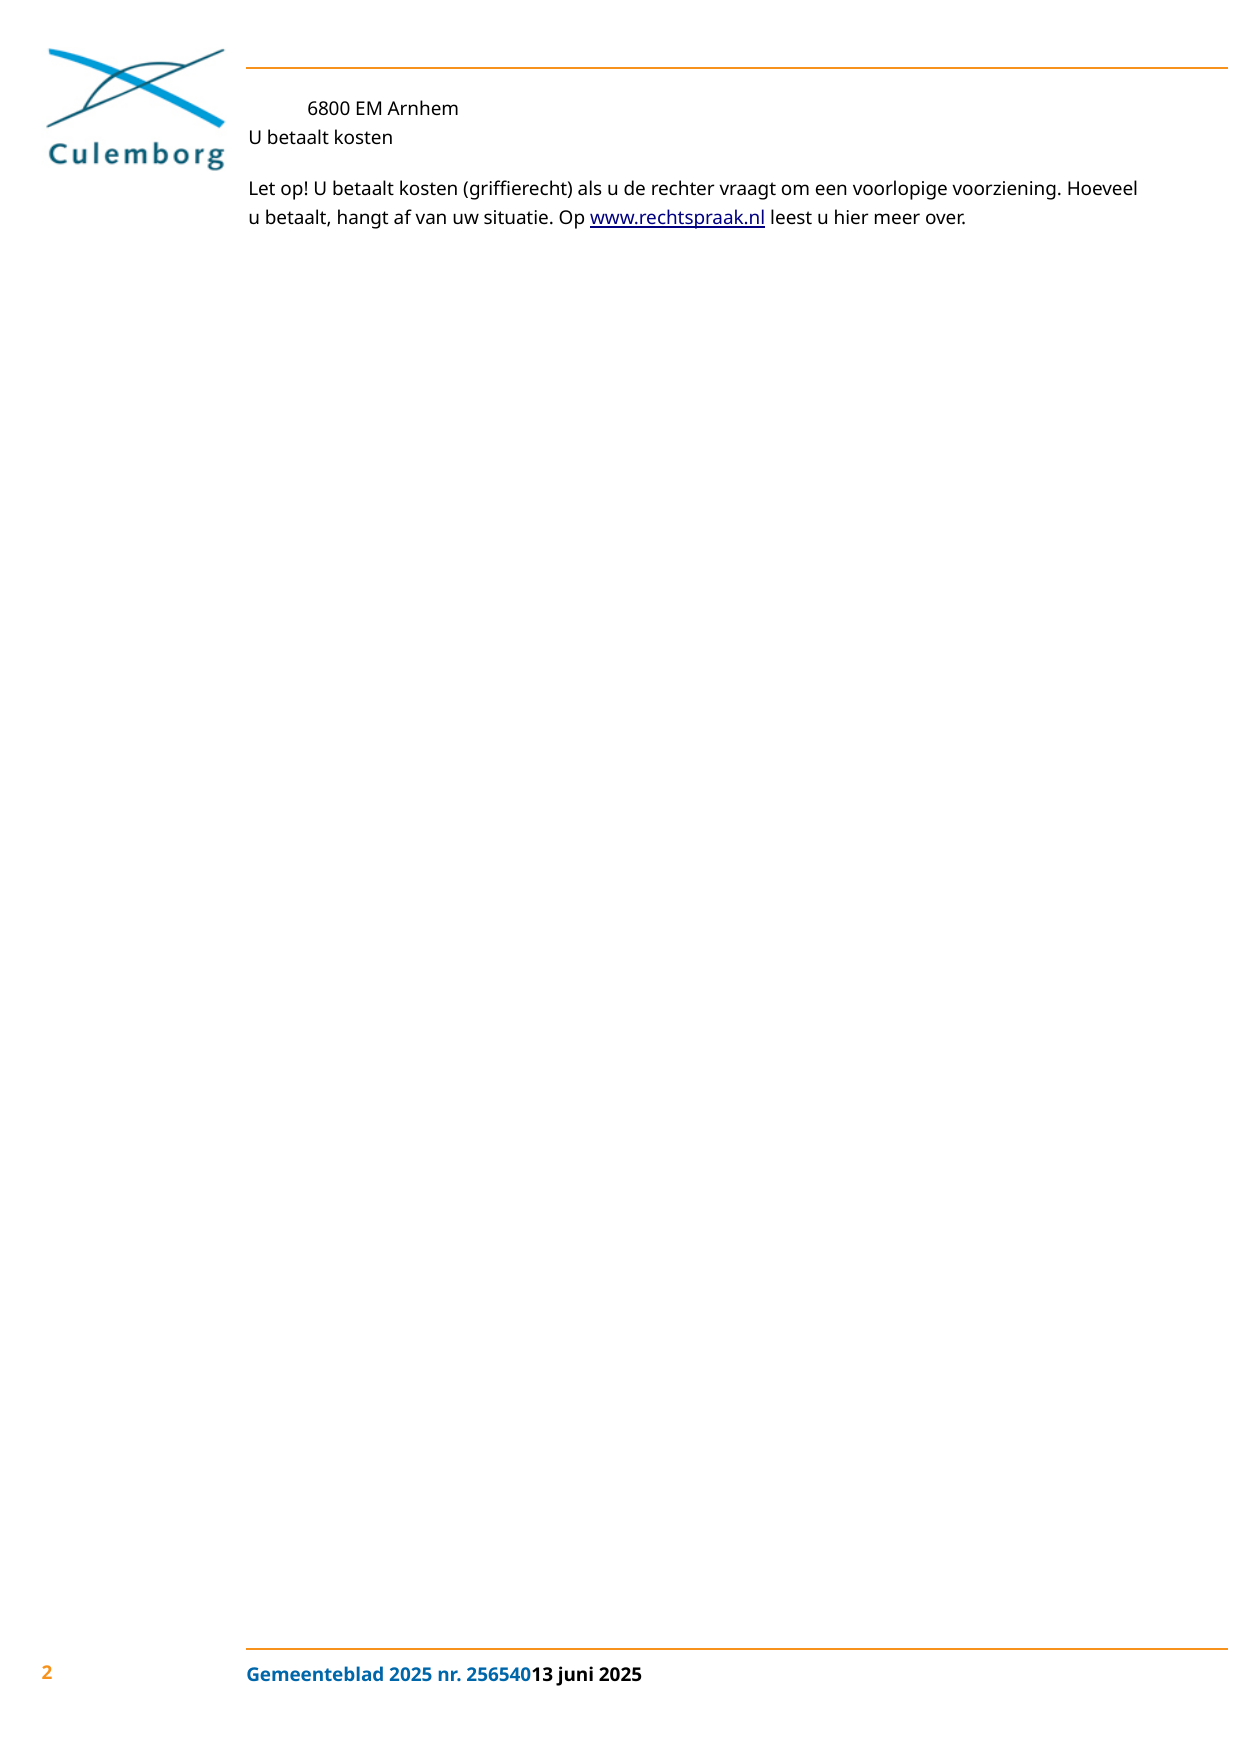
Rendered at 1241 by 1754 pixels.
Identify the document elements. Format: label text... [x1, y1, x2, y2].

text U betaalt kosten [248, 124, 1152, 150]
picture [41, 47, 231, 172]
list 6800 EM Arnhem [248, 95, 1152, 121]
text Let op! U betaalt kosten (griffierecht) als u de rechter vraagt om een voorlopige voorziening. Hoeveel u betaalt, hangt af van uw situatie. Op www.rechtspraak.nl leest u hier meer over. [248, 175, 1152, 230]
